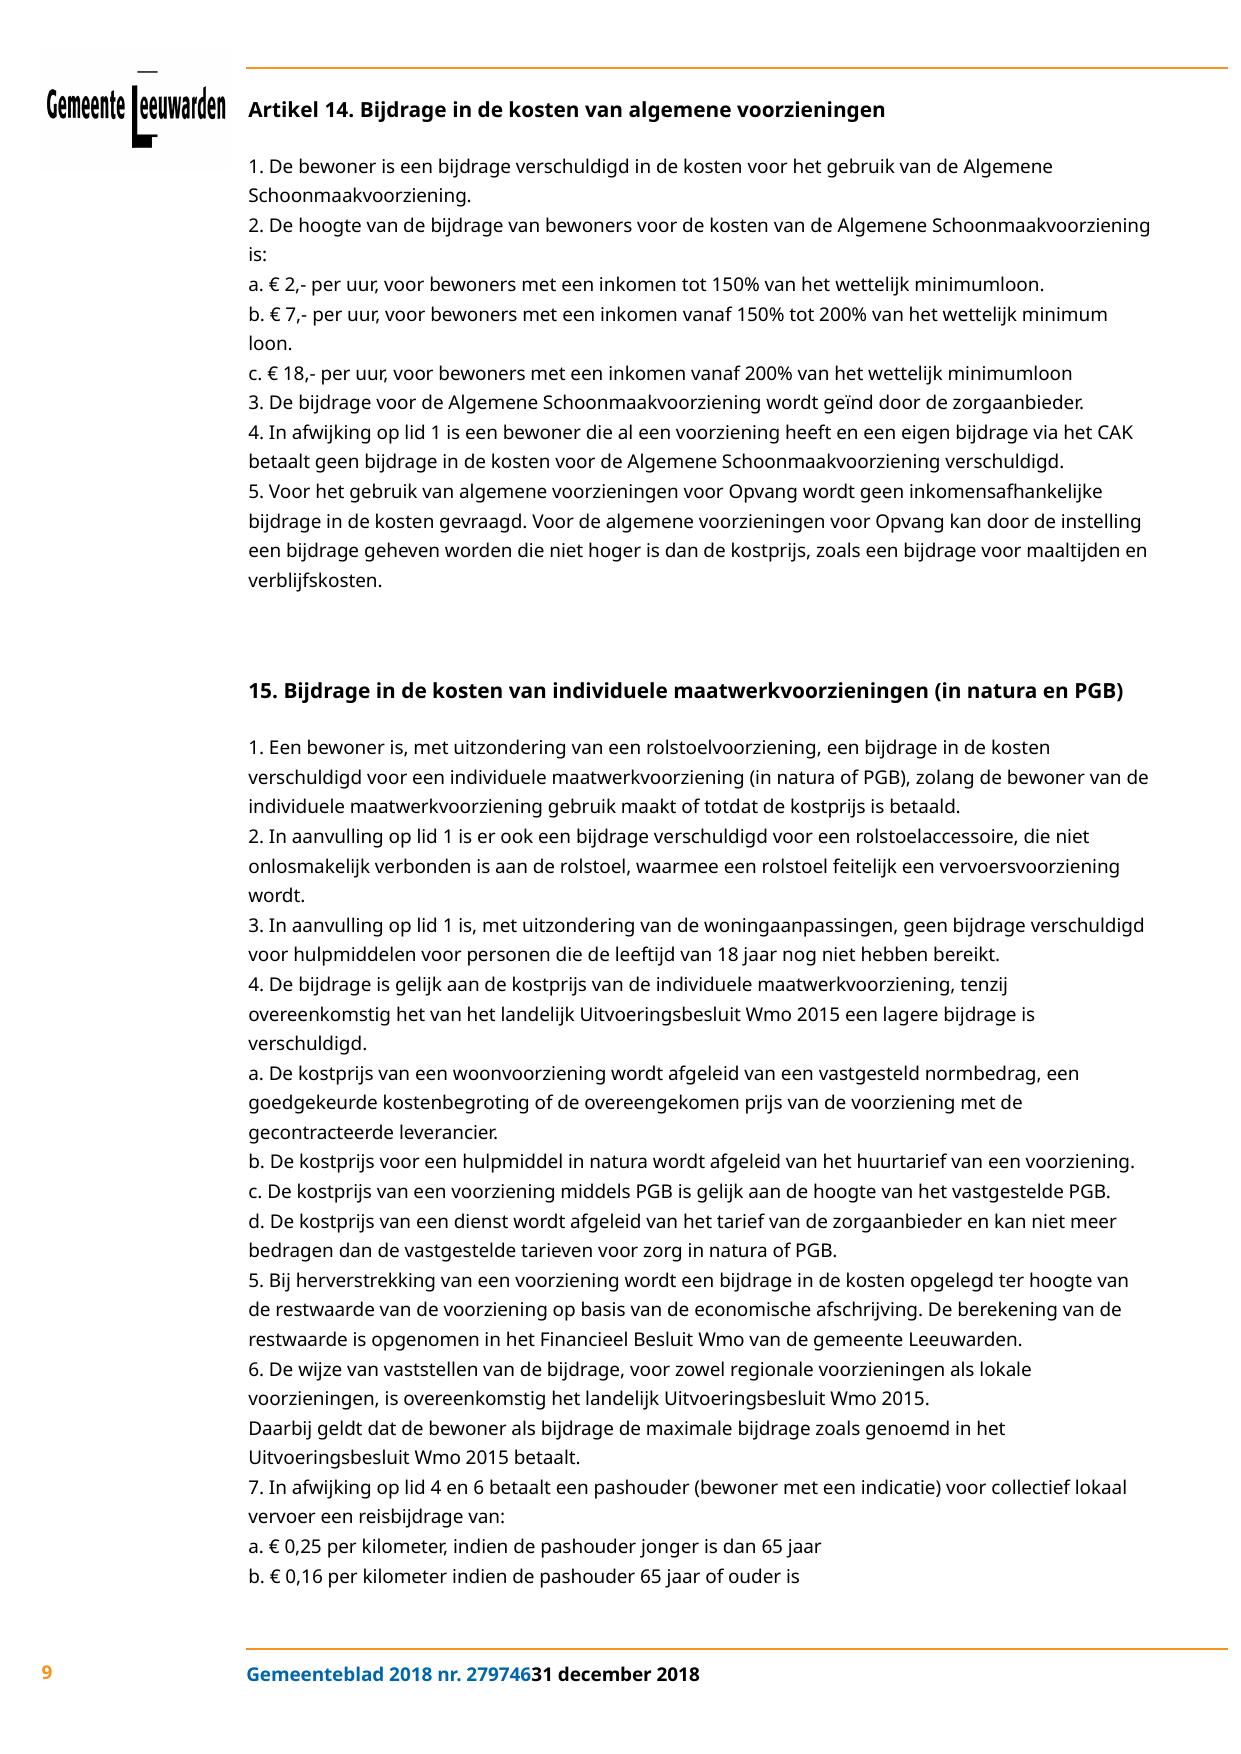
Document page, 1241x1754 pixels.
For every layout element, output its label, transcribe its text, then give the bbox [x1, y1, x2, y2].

text a. De kostprijs van een woonvoorziening wordt afgeleid van een vastgesteld normbedrag, een goedgekeurde kostenbegroting of de overeengekomen prijs van de voorziening met de gecontracteerde leverancier. [248, 1060, 1152, 1145]
text a. € 0,25 per kilometer, indien de pashouder jonger is dan 65 jaar [248, 1533, 1152, 1559]
text Daarbij geldt dat de bewoner als bijdrage de maximale bijdrage zoals genoemd in het Uitvoeringsbesluit Wmo 2015 betaalt. [248, 1415, 1152, 1470]
text 2. In aanvulling op lid 1 is er ook een bijdrage verschuldigd voor een rolstoelaccessoire, die niet onlosmakelijk verbonden is aan de rolstoel, waarmee een rolstoel feitelijk een vervoersvoorziening wordt. [248, 823, 1152, 908]
text 4. De bijdrage is gelijk aan de kostprijs van de individuele maatwerkvoorziening, tenzij overeenkomstig het van het landelijk Uitvoeringsbesluit Wmo 2015 een lagere bijdrage is verschuldigd. [248, 971, 1152, 1056]
text d. De kostprijs van een dienst wordt afgeleid van het tarief van de zorgaanbieder en kan niet meer bedragen dan de vastgestelde tarieven voor zorg in natura of PGB. [248, 1208, 1152, 1263]
text a. € 2,- per uur, voor bewoners met een inkomen tot 150% van het wettelijk minimumloon. [248, 271, 1152, 297]
text 2. De hoogte van de bijdrage van bewoners voor de kosten van de Algemene Schoonmaakvoorziening is: [248, 212, 1152, 267]
text c. De kostprijs van een voorziening middels PGB is gelijk aan de hoogte van het vastgestelde PGB. [248, 1178, 1152, 1204]
text 7. In afwijking op lid 4 en 6 betaalt een pashouder (bewoner met een indicatie) voor collectief lokaal vervoer een reisbijdrage van: [248, 1474, 1152, 1529]
text 3. In aanvulling op lid 1 is, met uitzondering van de woningaanpassingen, geen bijdrage verschuldigd voor hulpmiddelen voor personen die de leeftijd van 18 jaar nog niet hebben bereikt. [248, 912, 1152, 967]
text 5. Bij herverstrekking van een voorziening wordt een bijdrage in de kosten opgelegd ter hoogte van de restwaarde van de voorziening op basis van de economische afschrijving. De berekening van de restwaarde is opgenomen in het Financieel Besluit Wmo van de gemeente Leeuwarden. [248, 1267, 1152, 1352]
text 1. De bewoner is een bijdrage verschuldigd in de kosten voor het gebruik van de Algemene Schoonmaakvoorziening. [248, 153, 1152, 208]
picture [41, 47, 231, 172]
text 4. In afwijking op lid 1 is een bewoner die al een voorziening heeft en een eigen bijdrage via het CAK betaalt geen bijdrage in de kosten voor de Algemene Schoonmaakvoorziening verschuldigd. [248, 419, 1152, 474]
text 5. Voor het gebruik van algemene voorzieningen voor Opvang wordt geen inkomensafhankelijke bijdrage in de kosten gevraagd. Voor de algemene voorzieningen voor Opvang kan door de instelling een bijdrage geheven worden die niet hoger is dan de kostprijs, zoals een bijdrage voor maaltijden en verblijfskosten. [248, 478, 1152, 593]
text 3. De bijdrage voor de Algemene Schoonmaakvoorziening wordt geïnd door de zorgaanbieder. [248, 389, 1152, 415]
text 6. De wijze van vaststellen van de bijdrage, voor zowel regionale voorzieningen als lokale voorzieningen, is overeenkomstig het landelijk Uitvoeringsbesluit Wmo 2015. [248, 1356, 1152, 1411]
text 15. Bijdrage in de kosten van individuele maatwerkvoorzieningen (in natura en PGB) [248, 677, 1152, 705]
text 1. Een bewoner is, met uitzondering van een rolstoelvoorziening, een bijdrage in de kosten verschuldigd voor een individuele maatwerkvoorziening (in natura of PGB), zolang de bewoner van de individuele maatwerkvoorziening gebruik maakt of totdat de kostprijs is betaald. [248, 734, 1152, 819]
text b. € 7,- per uur, voor bewoners met een inkomen vanaf 150% tot 200% van het wettelijk minimum loon. [248, 301, 1152, 356]
text Artikel 14. Bijdrage in de kosten van algemene voorzieningen [248, 95, 1152, 123]
text c. € 18,- per uur, voor bewoners met een inkomen vanaf 200% van het wettelijk minimumloon [248, 360, 1152, 386]
text b. De kostprijs voor een hulpmiddel in natura wordt afgeleid van het huurtarief van een voorziening. [248, 1149, 1152, 1174]
text b. € 0,16 per kilometer indien de pashouder 65 jaar of ouder is [248, 1563, 1152, 1589]
